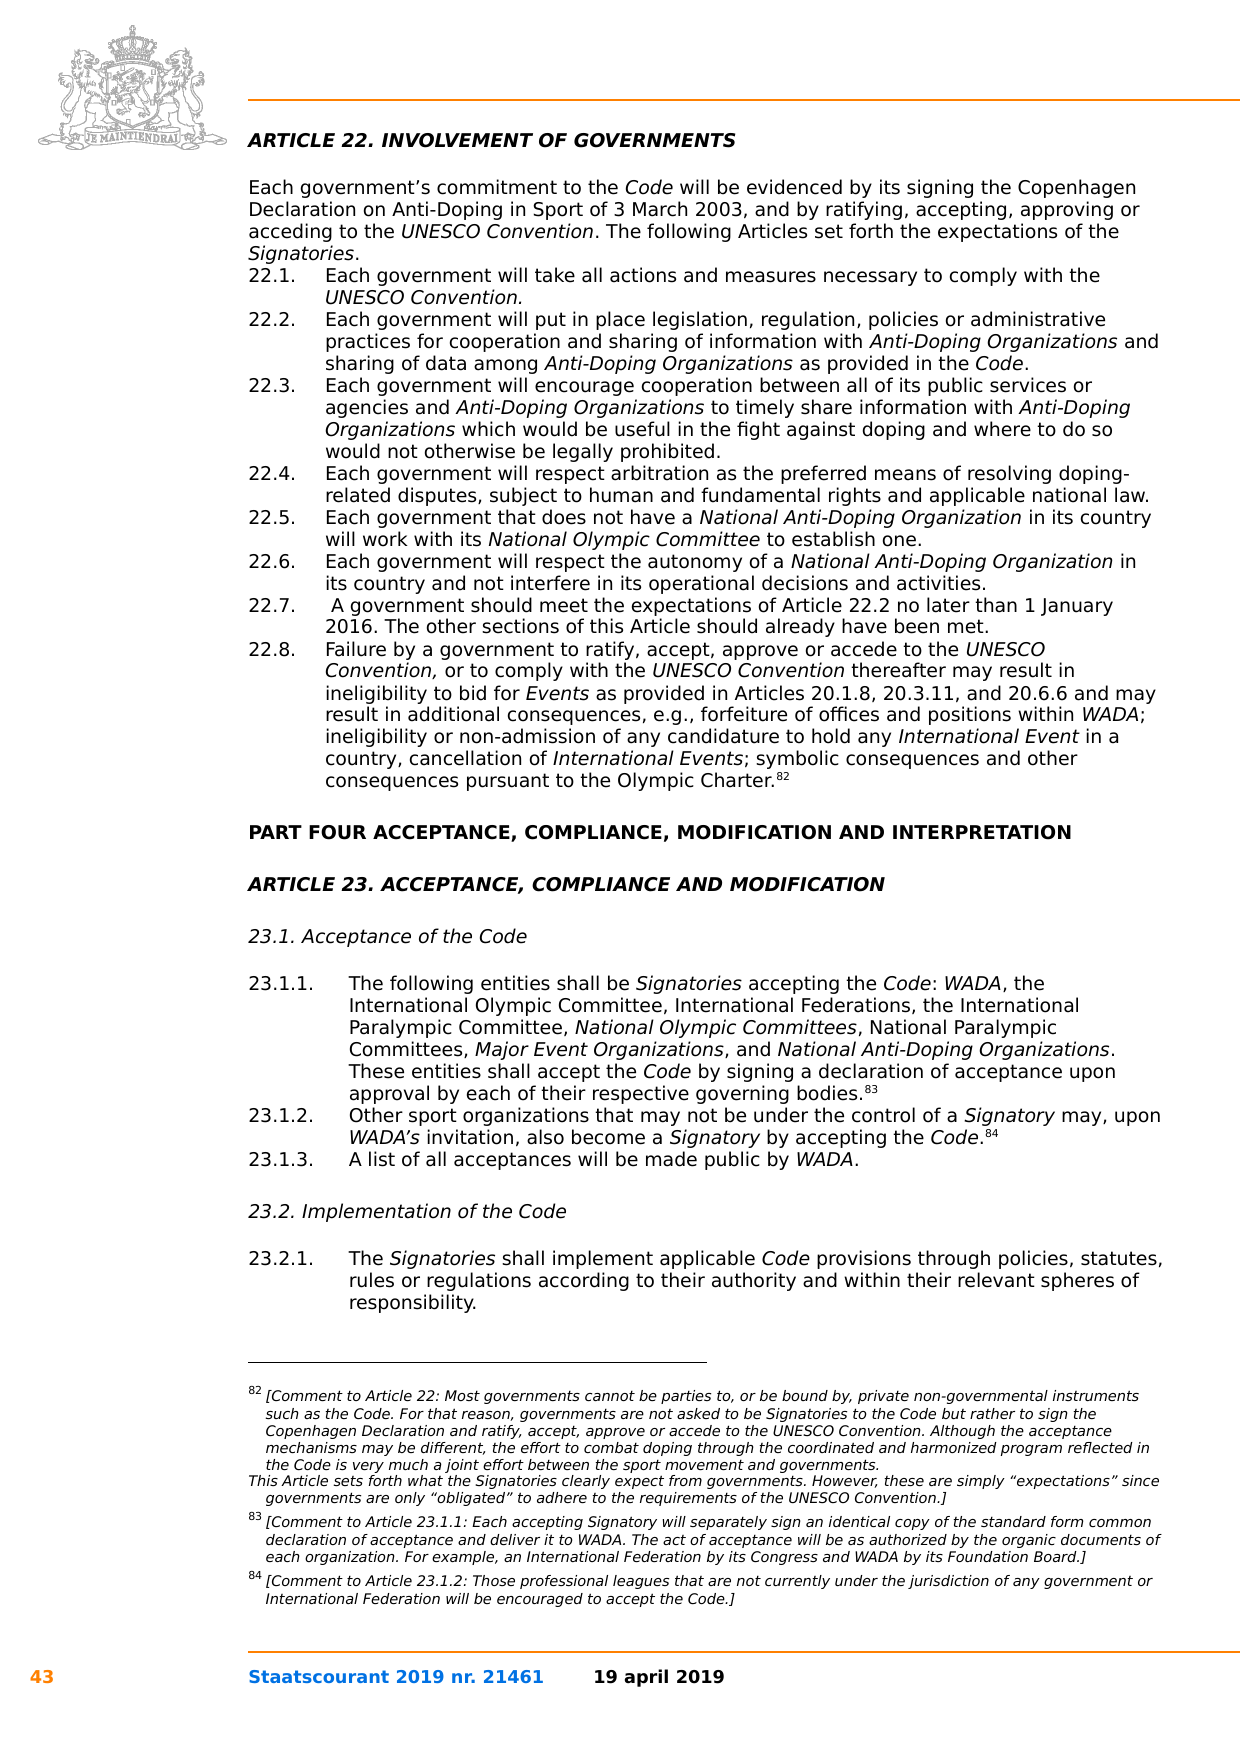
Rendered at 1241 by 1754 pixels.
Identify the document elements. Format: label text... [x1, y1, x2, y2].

text 22.8. Failure by a government to ratify, accept, approve or accede to the UNESCO Convention, or to comply with the UNESCO Convention thereafter may result in ineligibility to bid for Events as provided in Articles 20.1.8, 20.3.11, and 20.6.6 and may result in additional consequences, e.g., forfeiture of offices and positions within WADA; ineligibility or non-admission of any candidature to hold any International Event in a country, cancellation of International Events; symbolic consequences and other consequences pursuant to the Olympic Charter. [248, 638, 1163, 792]
text 22.2. Each government will put in place legislation, regulation, policies or administrative practices for cooperation and sharing of information with Anti-Doping Organizations and sharing of data among Anti-Doping Organizations as provided in the Code. [248, 309, 1163, 375]
text This Article sets forth what the Signatories clearly expect from governments. However, these are simply “expectations” since governments are only “obligated” to adhere to the requirements of the UNESCO Convention.] [248, 1473, 1163, 1507]
text 22.7. A government should meet the expectations of Article 22.2 no later than 1 January 2016. The other sections of this Article should already have been met. [248, 594, 1163, 638]
text [Comment to Article 23.1.1: Each accepting Signatory will separately sign an identical copy of the standard form common declaration of acceptance and deliver it to WADA. The act of acceptance will be as authorized by the organic documents of each organization. For example, an International Federation by its Congress and WADA by its Foundation Board.] [248, 1510, 1163, 1566]
text 22.3. Each government will encourage cooperation between all of its public services or agencies and Anti-Doping Organizations to timely share information with Anti-Doping Organizations which would be useful in the fight against doping and where to do so would not otherwise be legally prohibited. [248, 375, 1163, 463]
subtitle 23.2. Implementation of the Code [248, 1201, 1163, 1223]
subtitle ARTICLE 22. INVOLVEMENT OF GOVERNMENTS [248, 130, 1163, 152]
picture [38, 25, 227, 150]
text 23.2.1. The Signatories shall implement applicable Code provisions through policies, statutes, rules or regulations according to their authority and within their relevant spheres of responsibility. [248, 1248, 1163, 1314]
text 22.6. Each government will respect the autonomy of a National Anti-Doping Organization in its country and not interfere in its operational decisions and activities. [248, 551, 1163, 594]
subtitle ARTICLE 23. ACCEPTANCE, COMPLIANCE AND MODIFICATION [248, 874, 1163, 896]
subtitle 23.1. Acceptance of the Code [248, 926, 1163, 948]
text Each government’s commitment to the Code will be evidenced by its signing the Copenhagen Declaration on Anti-Doping in Sport of 3 March 2003, and by ratifying, accepting, approving or acceding to the UNESCO Convention. The following Articles set forth the expectations of the Signatories. [248, 177, 1163, 265]
text 22.4. Each government will respect arbitration as the preferred means of resolving doping-related disputes, subject to human and fundamental rights and applicable national law. [248, 463, 1163, 507]
text 22.1. Each government will take all actions and measures necessary to comply with the UNESCO Convention. [248, 265, 1163, 309]
text 23.1.1. The following entities shall be Signatories accepting the Code: WADA, the International Olympic Committee, International Federations, the International Paralympic Committee, National Olympic Committees, National Paralympic Committees, Major Event Organizations, and National Anti-Doping Organizations. These entities shall accept the Code by signing a declaration of acceptance upon approval by each of their respective governing bodies. [248, 973, 1163, 1105]
text 22.5. Each government that does not have a National Anti-Doping Organization in its country will work with its National Olympic Committee to establish one. [248, 507, 1163, 551]
text 23.1.2. Other sport organizations that may not be under the control of a Signatory may, upon WADA’s invitation, also become a Signatory by accepting the Code. [248, 1105, 1163, 1149]
text 23.1.3. A list of all acceptances will be made public by WADA. [248, 1149, 1163, 1171]
text [Comment to Article 23.1.2: Those professional leagues that are not currently under the jurisdiction of any government or International Federation will be encouraged to accept the Code.] [248, 1569, 1163, 1608]
text [Comment to Article 22: Most governments cannot be parties to, or be bound by, private non-governmental instruments such as the Code. For that reason, governments are not asked to be Signatories to the Code but rather to sign the Copenhagen Declaration and ratify, accept, approve or accede to the UNESCO Convention. Although the acceptance mechanisms may be different, the effort to combat doping through the coordinated and harmonized program reflected in the Code is very much a joint effort between the sport movement and governments. [248, 1384, 1163, 1473]
subtitle PART FOUR ACCEPTANCE, COMPLIANCE, MODIFICATION AND INTERPRETATION [248, 822, 1163, 844]
